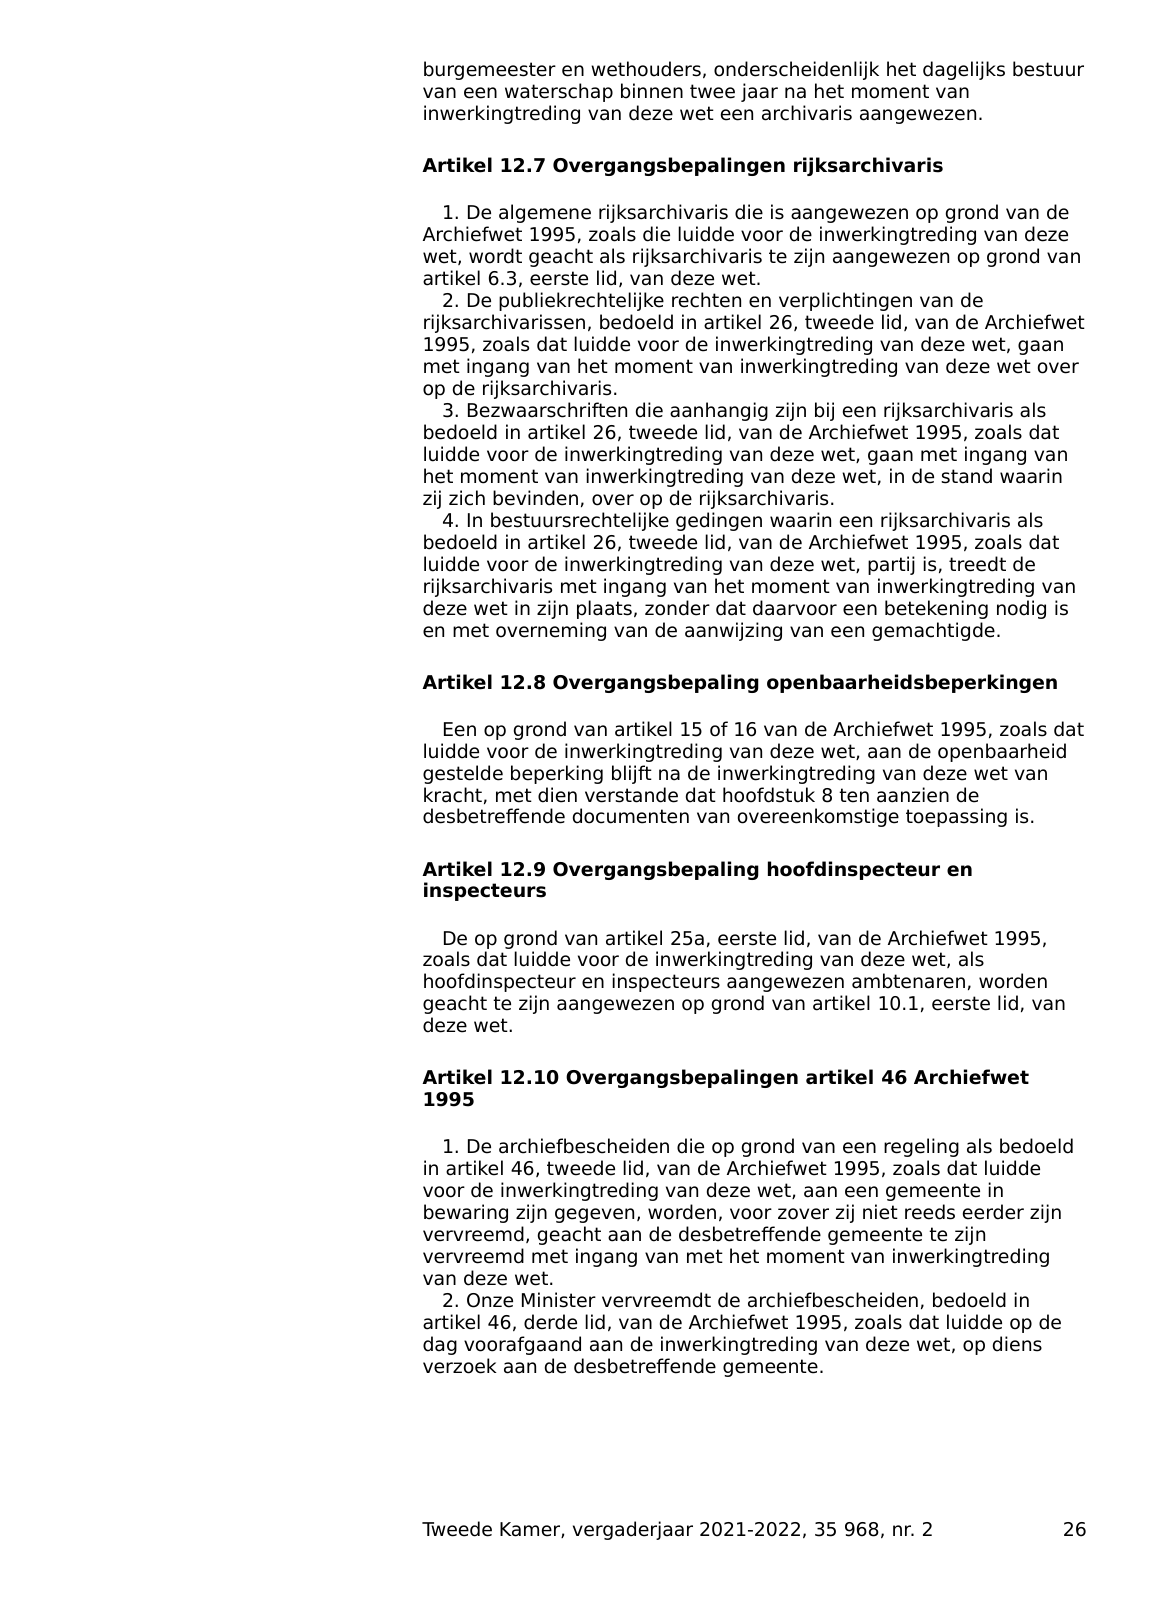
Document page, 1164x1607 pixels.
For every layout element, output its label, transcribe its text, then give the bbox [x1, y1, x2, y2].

text 2. De publiekrechtelijke rechten en verplichtingen van de rijksarchivarissen, bedoeld in artikel 26, tweede lid, van de Archiefwet 1995, zoals dat luidde voor de inwerkingtreding van deze wet, gaan met ingang van het moment van inwerkingtreding van deze wet over op de rijksarchivaris. [422, 290, 1087, 400]
text 4. In bestuursrechtelijke gedingen waarin een rijksarchivaris als bedoeld in artikel 26, tweede lid, van de Archiefwet 1995, zoals dat luidde voor de inwerkingtreding van deze wet, partij is, treedt de rijksarchivaris met ingang van het moment van inwerkingtreding van deze wet in zijn plaats, zonder dat daarvoor een betekening nodig is en met overneming van de aanwijzing van een gemachtigde. [422, 510, 1087, 642]
text Een op grond van artikel 15 of 16 van de Archiefwet 1995, zoals dat luidde voor de inwerkingtreding van deze wet, aan de openbaarheid gestelde beperking blijft na de inwerkingtreding van deze wet van kracht, met dien verstande dat hoofdstuk 8 ten aanzien de desbetreffende documenten van overeenkomstige toepassing is. [422, 718, 1087, 828]
text burgemeester en wethouders, onderscheidenlijk het dagelijks bestuur van een waterschap binnen twee jaar na het moment van inwerkingtreding van deze wet een archivaris aangewezen. [422, 59, 1087, 125]
text De op grond van artikel 25a, eerste lid, van de Archiefwet 1995, zoals dat luidde voor de inwerkingtreding van deze wet, als hoofdinspecteur en inspecteurs aangewezen ambtenaren, worden geacht te zijn aangewezen op grond van artikel 10.1, eerste lid, van deze wet. [422, 927, 1087, 1037]
subtitle Artikel 12.7 Overgangsbepalingen rijksarchivaris [422, 155, 1087, 177]
subtitle Artikel 12.10 Overgangsbepalingen artikel 46 Archiefwet 1995 [422, 1067, 1087, 1111]
text 3. Bezwaarschriften die aanhangig zijn bij een rijksarchivaris als bedoeld in artikel 26, tweede lid, van de Archiefwet 1995, zoals dat luidde voor de inwerkingtreding van deze wet, gaan met ingang van het moment van inwerkingtreding van deze wet, in de stand waarin zij zich bevinden, over op de rijksarchivaris. [422, 400, 1087, 510]
subtitle Artikel 12.9 Overgangsbepaling hoofdinspecteur en inspecteurs [422, 858, 1087, 902]
subtitle Artikel 12.8 Overgangsbepaling openbaarheidsbeperkingen [422, 672, 1087, 693]
text 1. De algemene rijksarchivaris die is aangewezen op grond van de Archiefwet 1995, zoals die luidde voor de inwerkingtreding van deze wet, wordt geacht als rijksarchivaris te zijn aangewezen op grond van artikel 6.3, eerste lid, van deze wet. [422, 202, 1087, 290]
text 2. Onze Minister vervreemdt de archiefbescheiden, bedoeld in artikel 46, derde lid, van de Archiefwet 1995, zoals dat luidde op de dag voorafgaand aan de inwerkingtreding van deze wet, op diens verzoek aan de desbetreffende gemeente. [422, 1290, 1087, 1378]
text 1. De archiefbescheiden die op grond van een regeling als bedoeld in artikel 46, tweede lid, van de Archiefwet 1995, zoals dat luidde voor de inwerkingtreding van deze wet, aan een gemeente in bewaring zijn gegeven, worden, voor zover zij niet reeds eerder zijn vervreemd, geacht aan de desbetreffende gemeente te zijn vervreemd met ingang van met het moment van inwerkingtreding van deze wet. [422, 1136, 1087, 1290]
